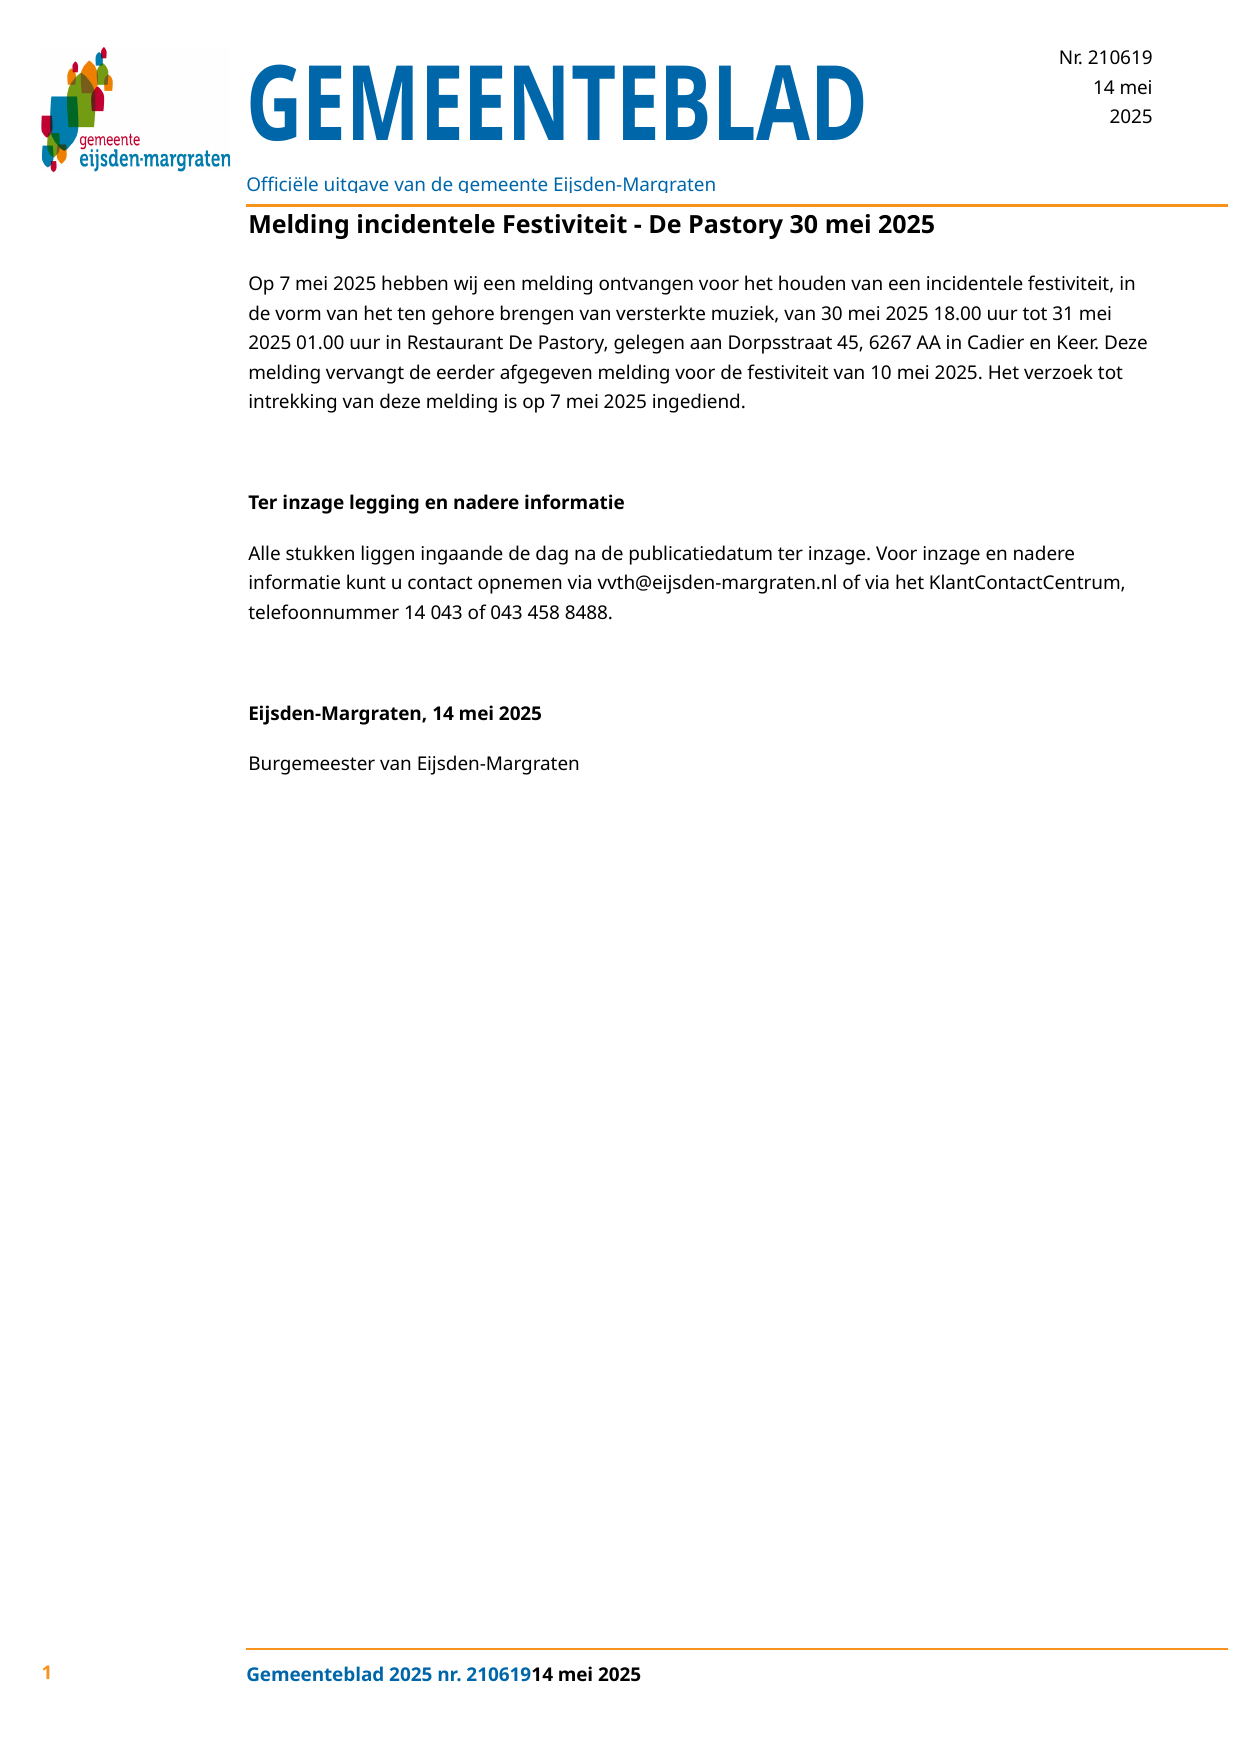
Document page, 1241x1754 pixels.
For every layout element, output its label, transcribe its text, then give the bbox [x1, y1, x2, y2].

text Alle stukken liggen ingaande de dag na de publicatiedatum ter inzage. Voor inzage en nadere informatie kunt u contact opnemen via vvth@eijsden-margraten.nl of via het KlantContactCentrum, telefoonnummer 14 043 of 043 458 8488. [248, 540, 1152, 625]
text Op 7 mei 2025 hebben wij een melding ontvangen voor het houden van een incidentele festiviteit, in de vorm van het ten gehore brengen van versterkte muziek, van 30 mei 2025 18.00 uur tot 31 mei 2025 01.00 uur in Restaurant De Pastory, gelegen aan Dorpsstraat 45, 6267 AA in Cadier en Keer. Deze melding vervangt de eerder afgegeven melding voor de festiviteit van 10 mei 2025. Het verzoek tot intrekking van deze melding is op 7 mei 2025 ingediend. [248, 270, 1152, 414]
text Melding incidentele Festiviteit - De Pastory 30 mei 2025 [248, 207, 1152, 241]
text Burgemeester van Eijsden-Margraten [248, 750, 1152, 776]
text Eijsden-Margraten, 14 mei 2025 [248, 700, 1152, 726]
picture [41, 47, 231, 172]
text Ter inzage legging en nadere informatie [248, 489, 1152, 515]
